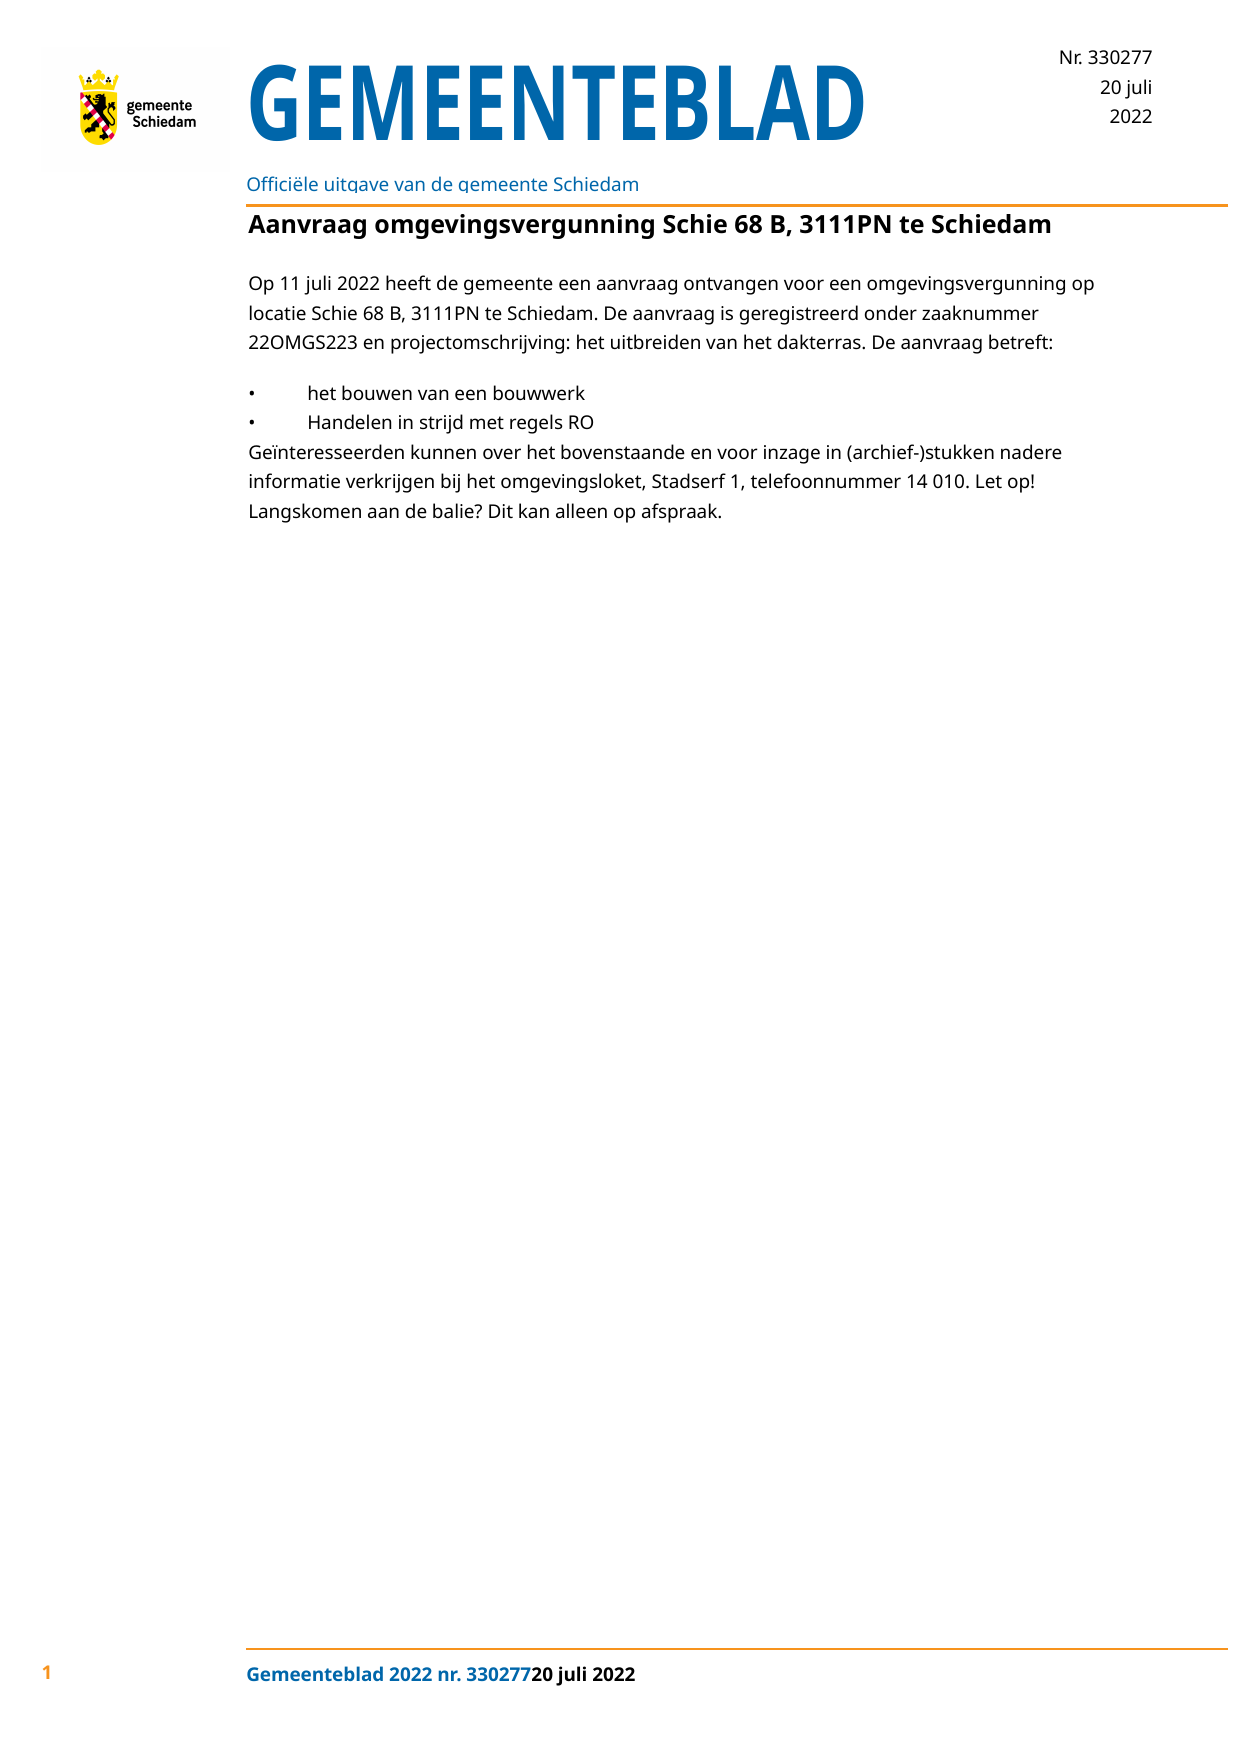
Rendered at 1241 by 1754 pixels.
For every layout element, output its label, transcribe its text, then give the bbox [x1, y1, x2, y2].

list Handelen in strijd met regels RO [248, 409, 1152, 435]
picture [41, 47, 231, 172]
text Op 11 juli 2022 heeft de gemeente een aanvraag ontvangen voor een omgevingsvergunning op locatie Schie 68 B, 3111PN te Schiedam. De aanvraag is geregistreerd onder zaaknummer 22OMGS223 en projectomschrijving: het uitbreiden van het dakterras. De aanvraag betreft: [248, 270, 1152, 355]
text Aanvraag omgevingsvergunning Schie 68 B, 3111PN te Schiedam [248, 207, 1152, 241]
text Geïnteresseerden kunnen over het bovenstaande en voor inzage in (archief-)stukken nadere informatie verkrijgen bij het omgevingsloket, Stadserf 1, telefoonnummer 14 010. Let op! Langskomen aan de balie? Dit kan alleen op afspraak. [248, 439, 1152, 524]
list het bouwen van een bouwwerk [248, 380, 1152, 406]
